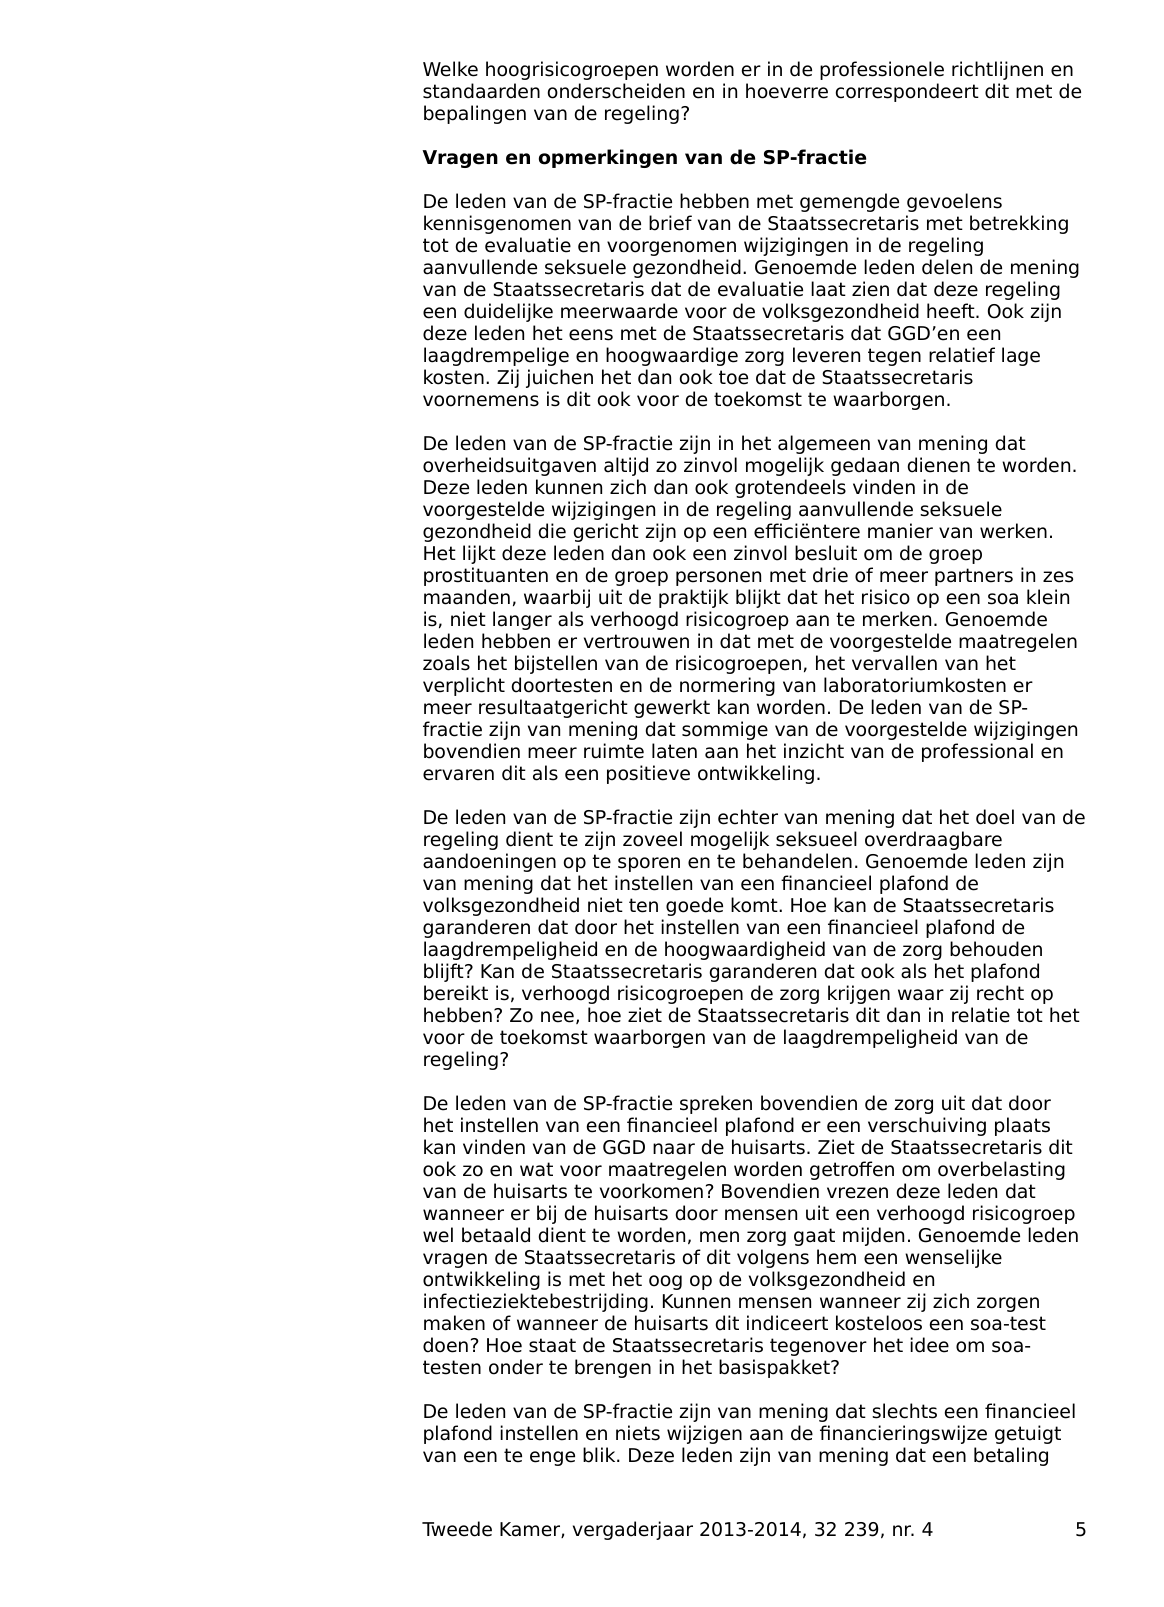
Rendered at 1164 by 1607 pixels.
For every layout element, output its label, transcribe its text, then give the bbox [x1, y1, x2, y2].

text De leden van de SP-fractie hebben met gemengde gevoelens kennisgenomen van de brief van de Staatssecretaris met betrekking tot de evaluatie en voorgenomen wijzigingen in de regeling aanvullende seksuele gezondheid. Genoemde leden delen de mening van de Staatssecretaris dat de evaluatie laat zien dat deze regeling een duidelijke meerwaarde voor de volksgezondheid heeft. Ook zijn deze leden het eens met de Staatssecretaris dat GGD’en een laagdrempelige en hoogwaardige zorg leveren tegen relatief lage kosten. Zij juichen het dan ook toe dat de Staatssecretaris voornemens is dit ook voor de toekomst te waarborgen. [422, 191, 1087, 411]
text De leden van de SP-fractie zijn in het algemeen van mening dat overheidsuitgaven altijd zo zinvol mogelijk gedaan dienen te worden. Deze leden kunnen zich dan ook grotendeels vinden in de voorgestelde wijzigingen in de regeling aanvullende seksuele gezondheid die gericht zijn op een efficiëntere manier van werken. Het lijkt deze leden dan ook een zinvol besluit om de groep prostituanten en de groep personen met drie of meer partners in zes maanden, waarbij uit de praktijk blijkt dat het risico op een soa klein is, niet langer als verhoogd risicogroep aan te merken. Genoemde leden hebben er vertrouwen in dat met de voorgestelde maatregelen zoals het bijstellen van de risicogroepen, het vervallen van het verplicht doortesten en de normering van laboratoriumkosten er meer resultaatgericht gewerkt kan worden. De leden van de SP-fractie zijn van mening dat sommige van de voorgestelde wijzigingen bovendien meer ruimte laten aan het inzicht van de professional en ervaren dit als een positieve ontwikkeling. [422, 433, 1087, 785]
text De leden van de SP-fractie spreken bovendien de zorg uit dat door het instellen van een financieel plafond er een verschuiving plaats kan vinden van de GGD naar de huisarts. Ziet de Staatssecretaris dit ook zo en wat voor maatregelen worden getroffen om overbelasting van de huisarts te voorkomen? Bovendien vrezen deze leden dat wanneer er bij de huisarts door mensen uit een verhoogd risicogroep wel betaald dient te worden, men zorg gaat mijden. Genoemde leden vragen de Staatssecretaris of dit volgens hem een wenselijke ontwikkeling is met het oog op de volksgezondheid en infectieziektebestrijding. Kunnen mensen wanneer zij zich zorgen maken of wanneer de huisarts dit indiceert kosteloos een soa-test doen? Hoe staat de Staatssecretaris tegenover het idee om soa-testen onder te brengen in het basispakket? [422, 1093, 1087, 1379]
subtitle Vragen en opmerkingen van de SP-fractie [422, 147, 1087, 169]
text Welke hoogrisicogroepen worden er in de professionele richtlijnen en standaarden onderscheiden en in hoeverre correspondeert dit met de bepalingen van de regeling? [422, 59, 1087, 125]
text De leden van de SP-fractie zijn van mening dat slechts een financieel plafond instellen en niets wijzigen aan de financieringswijze getuigt van een te enge blik. Deze leden zijn van mening dat een betaling [422, 1401, 1087, 1467]
text De leden van de SP-fractie zijn echter van mening dat het doel van de regeling dient te zijn zoveel mogelijk seksueel overdraagbare aandoeningen op te sporen en te behandelen. Genoemde leden zijn van mening dat het instellen van een financieel plafond de volksgezondheid niet ten goede komt. Hoe kan de Staatssecretaris garanderen dat door het instellen van een financieel plafond de laagdrempeligheid en de hoogwaardigheid van de zorg behouden blijft? Kan de Staatssecretaris garanderen dat ook als het plafond bereikt is, verhoogd risicogroepen de zorg krijgen waar zij recht op hebben? Zo nee, hoe ziet de Staatssecretaris dit dan in relatie tot het voor de toekomst waarborgen van de laagdrempeligheid van de regeling? [422, 807, 1087, 1071]
